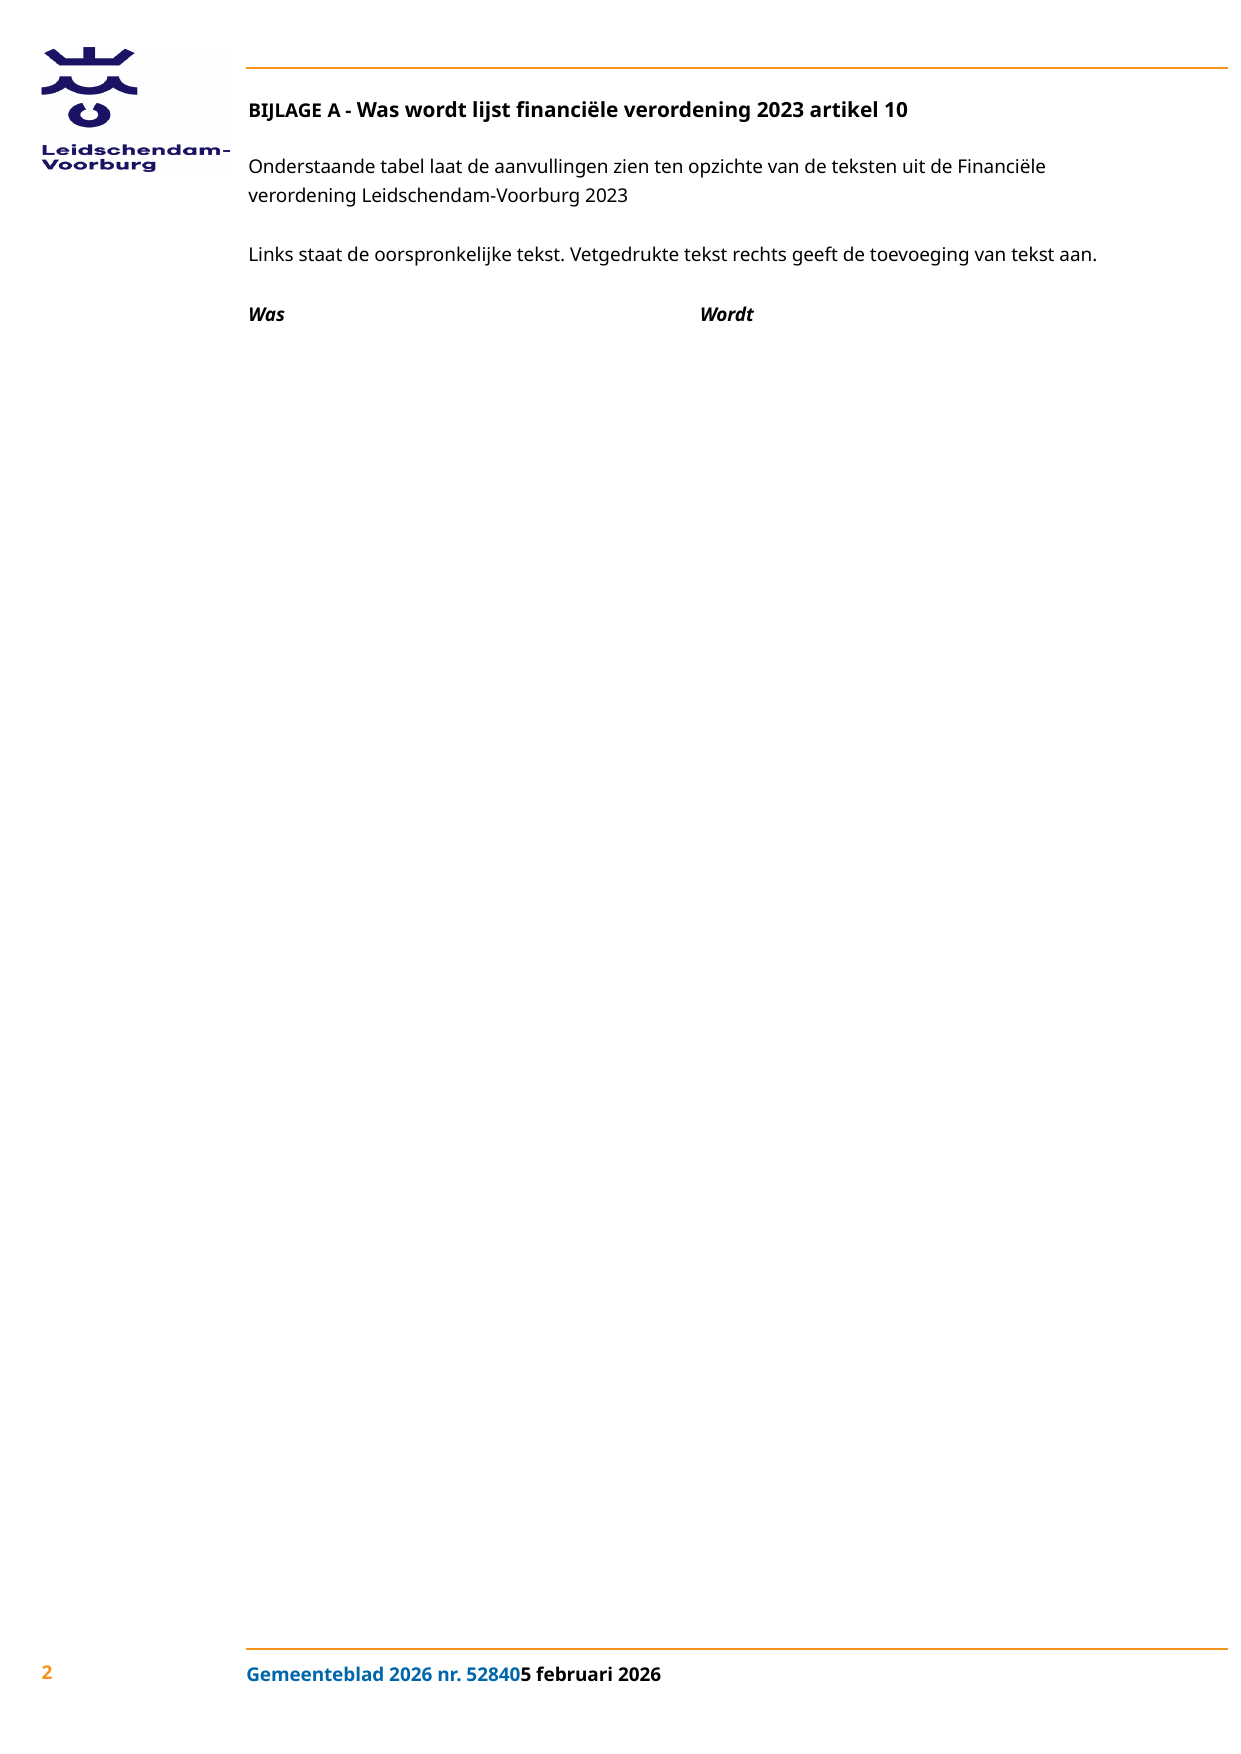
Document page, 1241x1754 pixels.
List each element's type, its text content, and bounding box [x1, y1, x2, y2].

picture [41, 47, 231, 172]
table_header Was [248, 301, 700, 327]
table_header Wordt [700, 301, 1152, 327]
text BIJLAGE A - Was wordt lijst financiële verordening 2023 artikel 10 [248, 95, 1152, 123]
text Links staat de oorspronkelijke tekst. Vetgedrukte tekst rechts geeft de toevoeging van tekst aan. [248, 242, 1152, 267]
text Onderstaande tabel laat de aanvullingen zien ten opzichte van de teksten uit de Financiële verordening Leidschendam-Voorburg 2023 [248, 153, 1152, 208]
